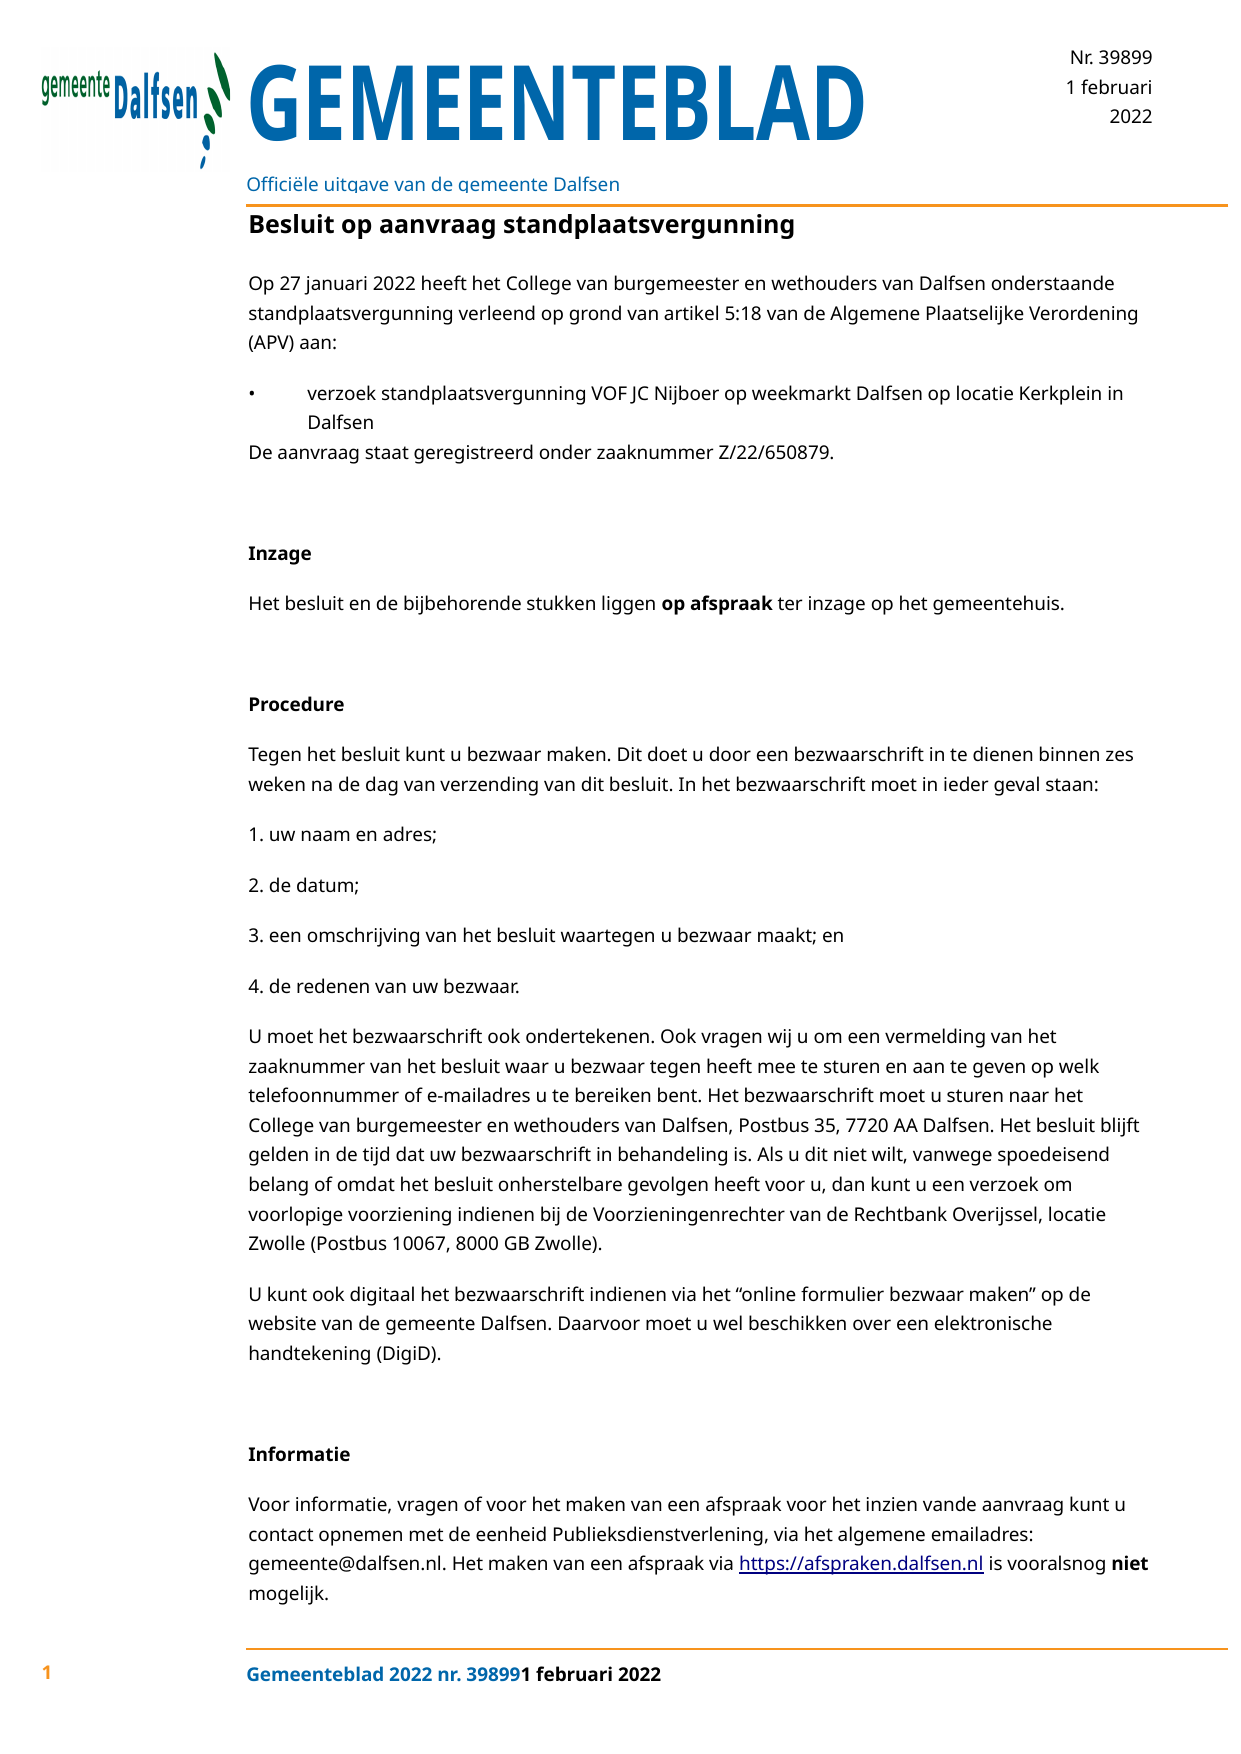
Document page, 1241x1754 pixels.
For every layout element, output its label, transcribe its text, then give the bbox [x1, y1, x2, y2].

text Informatie [248, 1441, 1152, 1466]
text Tegen het besluit kunt u bezwaar maken. Dit doet u door een bezwaarschrift in te dienen binnen zes weken na de dag van verzending van dit besluit. In het bezwaarschrift moet in ieder geval staan: [248, 742, 1152, 797]
text De aanvraag staat geregistreerd onder zaaknummer Z/22/650879. [248, 439, 1152, 465]
text Besluit op aanvraag standplaatsvergunning [248, 207, 1152, 241]
picture [41, 47, 231, 172]
text Procedure [248, 691, 1152, 717]
text Voor informatie, vragen of voor het maken van een afspraak voor het inzien vande aanvraag kunt u contact opnemen met de eenheid Publieksdienstverlening, via het algemene emailadres: gemeente@dalfsen.nl. Het maken van een afspraak via https://afspraken.dalfsen.nl is vooralsnog niet mogelijk. [248, 1491, 1152, 1606]
text 2. de datum; [248, 872, 1152, 898]
text Op 27 januari 2022 heeft het College van burgemeester en wethouders van Dalfsen onderstaande standplaatsvergunning verleend op grond van artikel 5:18 van de Algemene Plaatselijke Verordening (APV) aan: [248, 270, 1152, 355]
text 1. uw naam en adres; [248, 822, 1152, 847]
text U moet het bezwaarschrift ook ondertekenen. Ook vragen wij u om een vermelding van het zaaknummer van het besluit waar u bezwaar tegen heeft mee te sturen en aan te geven op welk telefoonnummer of e-mailadres u te bereiken bent. Het bezwaarschrift moet u sturen naar het College van burgemeester en wethouders van Dalfsen, Postbus 35, 7720 AA Dalfsen. Het besluit blijft gelden in de tijd dat uw bezwaarschrift in behandeling is. Als u dit niet wilt, vanwege spoedeisend belang of omdat het besluit onherstelbare gevolgen heeft voor u, dan kunt u een verzoek om voorlopige voorziening indienen bij de Voorzieningenrechter van de Rechtbank Overijssel, locatie Zwolle (Postbus 10067, 8000 GB Zwolle). [248, 1023, 1152, 1256]
text Het besluit en de bijbehorende stukken liggen op afspraak ter inzage op het gemeentehuis. [248, 590, 1152, 616]
list verzoek standplaatsvergunning VOF JC Nijboer op weekmarkt Dalfsen op locatie Kerkplein in Dalfsen [248, 380, 1152, 435]
text 3. een omschrijving van het besluit waartegen u bezwaar maakt; en [248, 922, 1152, 948]
text 4. de redenen van uw bezwaar. [248, 973, 1152, 998]
text Inzage [248, 540, 1152, 566]
text U kunt ook digitaal het bezwaarschrift indienen via het “online formulier bezwaar maken” op de website van de gemeente Dalfsen. Daarvoor moet u wel beschikken over een elektronische handtekening (DigiD). [248, 1281, 1152, 1366]
